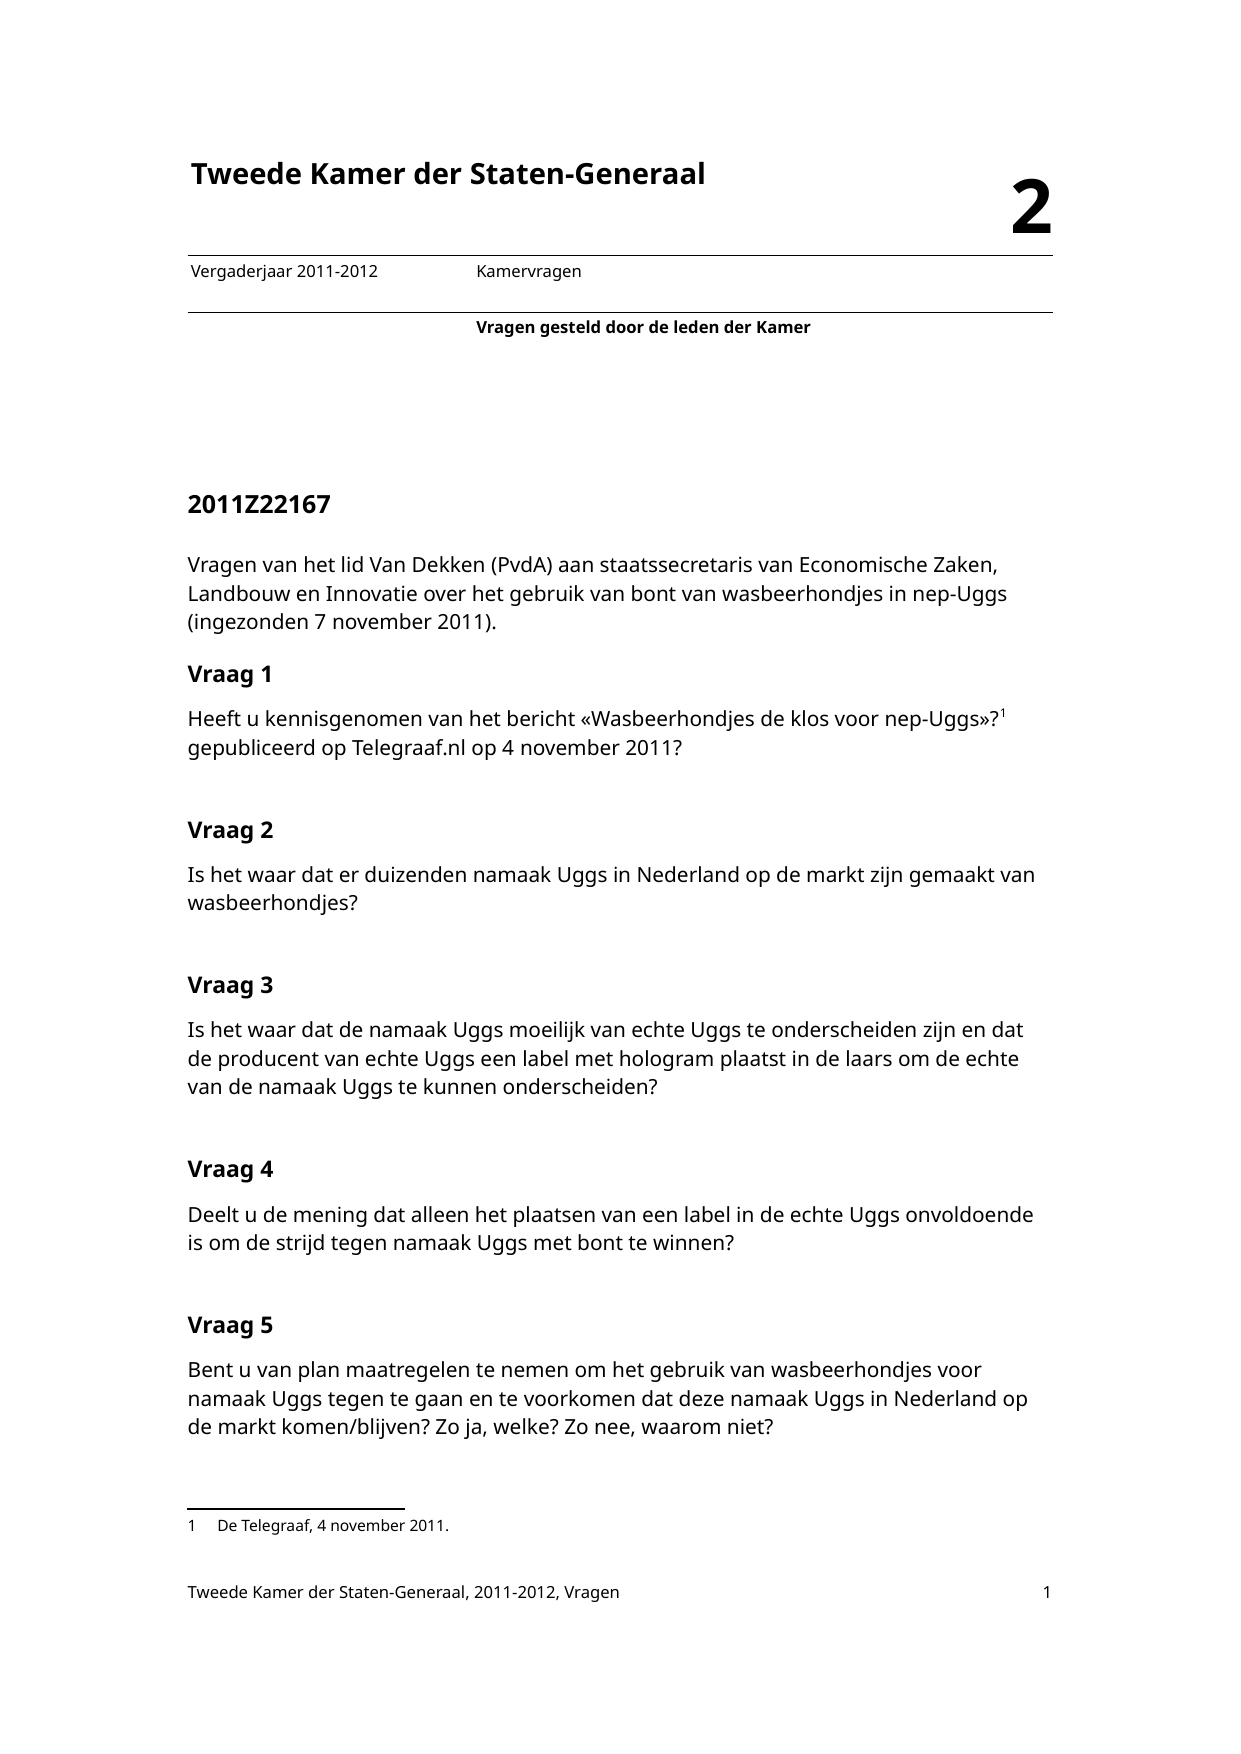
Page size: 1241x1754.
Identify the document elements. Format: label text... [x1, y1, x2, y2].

text De Telegraaf, 4 november 2011. [187, 1508, 1053, 1536]
subtitle Vraag 5 [187, 1309, 1053, 1340]
text Bent u van plan maatregelen te nemen om het gebruik van wasbeerhondjes voor namaak Uggs tegen te gaan en te voorkomen dat deze namaak Uggs in Nederland op de markt komen/blijven? Zo ja, welke? Zo nee, waarom niet? [187, 1355, 1053, 1441]
text Is het waar dat de namaak Uggs moeilijk van echte Uggs te onderscheiden zijn en dat de producent van echte Uggs een label met hologram plaatst in de laars om de echte van de namaak Uggs te kunnen onderscheiden? [187, 1016, 1053, 1101]
table_header 2 [880, 150, 1053, 255]
subtitle Vraag 2 [187, 814, 1053, 845]
table_cell [188, 313, 473, 339]
text Deelt u de mening dat alleen het plaatsen van een label in de echte Uggs onvoldoende is om de strijd tegen namaak Uggs met bont te winnen? [187, 1200, 1053, 1257]
table_cell Vergaderjaar 2011-2012 [188, 256, 473, 312]
subtitle Vraag 3 [187, 969, 1053, 1001]
table_cell Vragen gesteld door de leden der Kamer [473, 313, 1053, 339]
text 2011Z22167 [187, 487, 1053, 521]
table_header Tweede Kamer der Staten-Generaal [188, 150, 879, 255]
text Vragen van het lid Van Dekken (PvdA) aan staatssecretaris van Economische Zaken, Landbouw en Innovatie over het gebruik van bont van wasbeerhondjes in nep-Uggs (ingezonden 7 november 2011). [187, 550, 1053, 636]
text Heeft u kennisgenomen van het bericht «Wasbeerhondjes de klos voor nep-Uggs»? gepubliceerd op Telegraaf.nl op 4 november 2011? [187, 704, 1053, 761]
subtitle Vraag 1 [187, 658, 1053, 689]
subtitle Vraag 4 [187, 1153, 1053, 1185]
text Is het waar dat er duizenden namaak Uggs in Nederland op de markt zijn gemaakt van wasbeerhondjes? [187, 860, 1053, 917]
table_cell Kamervragen [473, 256, 1053, 312]
